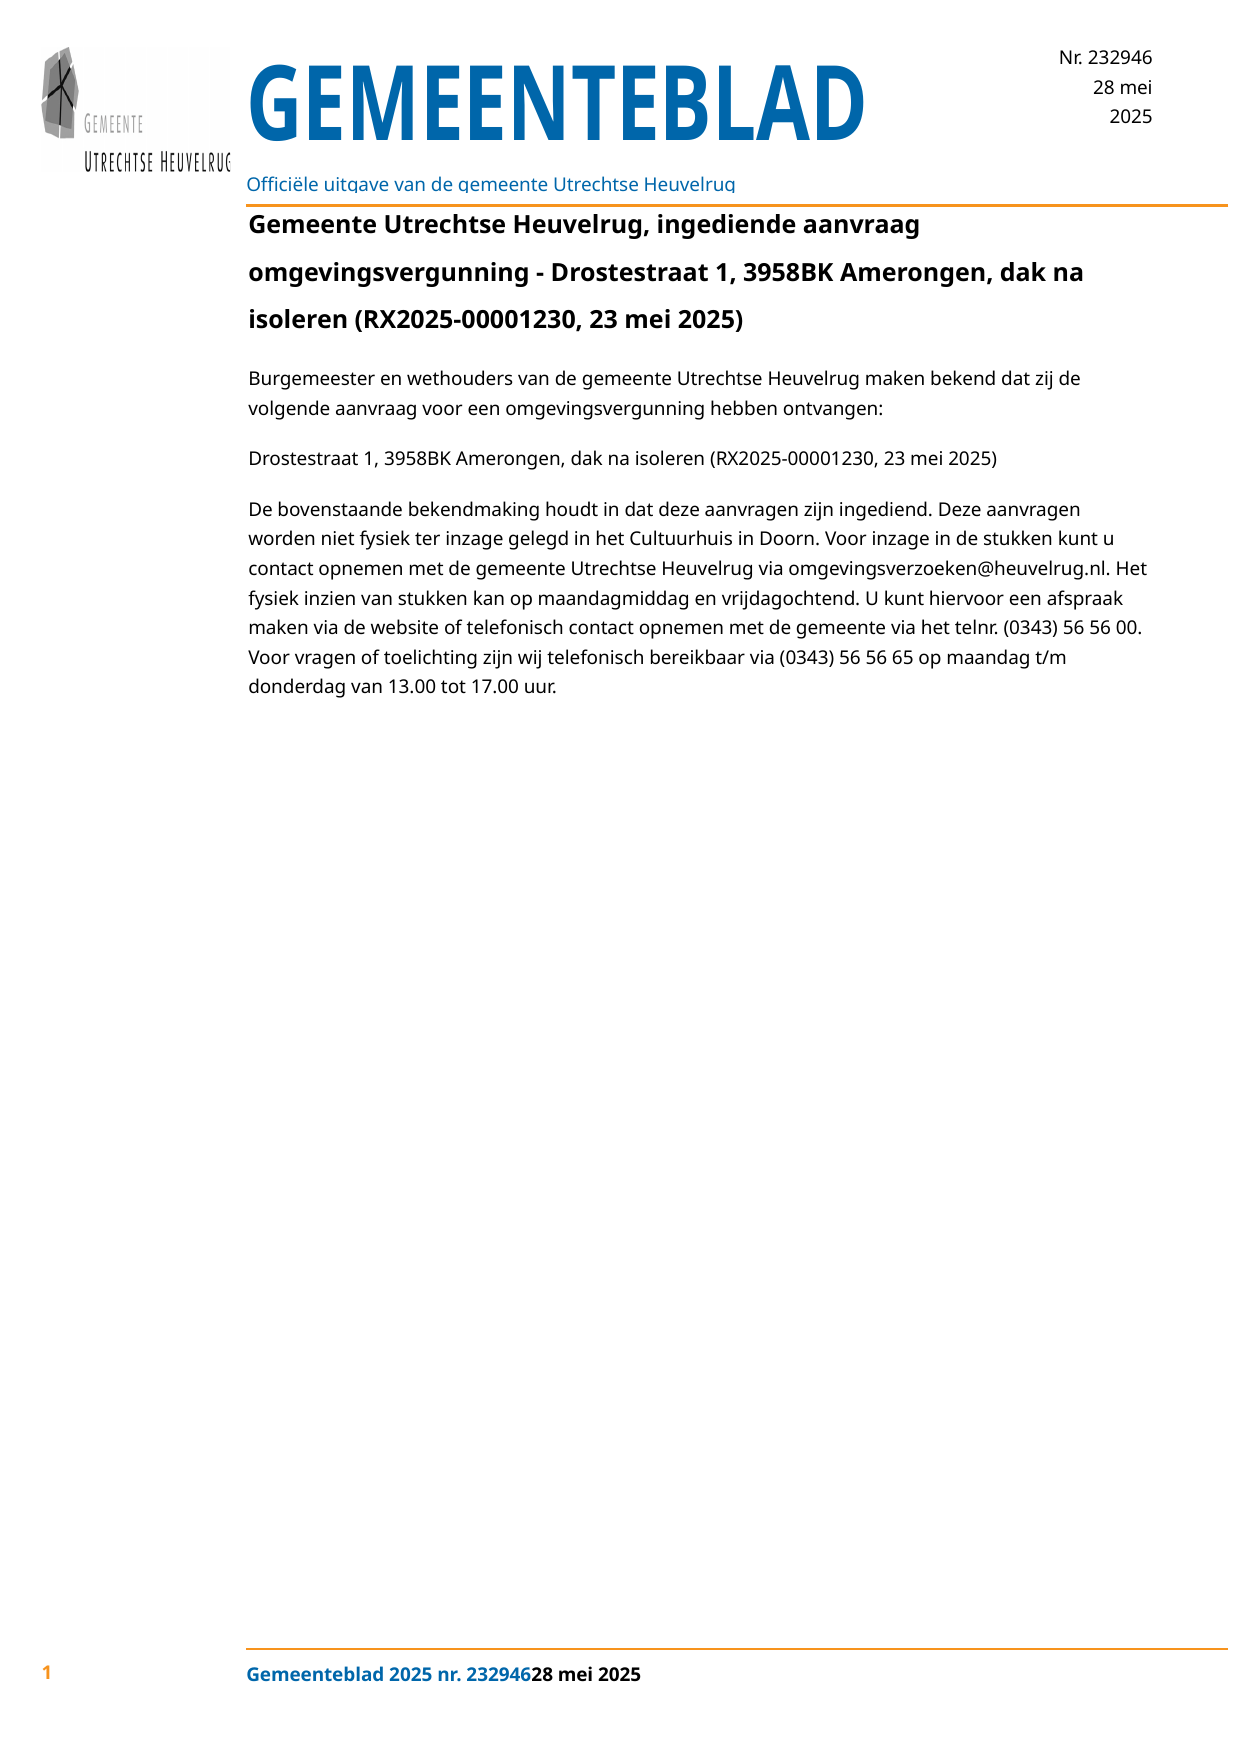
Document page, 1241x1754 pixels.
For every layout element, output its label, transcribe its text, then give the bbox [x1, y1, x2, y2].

text Gemeente Utrechtse Heuvelrug, ingediende aanvraag omgevingsvergunning - Drostestraat 1, 3958BK Amerongen, dak na isoleren (RX2025-00001230, 23 mei 2025) [248, 207, 1152, 336]
picture [41, 47, 231, 172]
text De bovenstaande bekendmaking houdt in dat deze aanvragen zijn ingediend. Deze aanvragen worden niet fysiek ter inzage gelegd in het Cultuurhuis in Doorn. Voor inzage in de stukken kunt u contact opnemen met de gemeente Utrechtse Heuvelrug via omgevingsverzoeken@heuvelrug.nl. Het fysiek inzien van stukken kan op maandagmiddag en vrijdagochtend. U kunt hiervoor een afspraak maken via de website of telefonisch contact opnemen met de gemeente via het telnr. (0343) 56 56 00. Voor vragen of toelichting zijn wij telefonisch bereikbaar via (0343) 56 56 65 op maandag t/m donderdag van 13.00 tot 17.00 uur. [248, 496, 1152, 699]
text Burgemeester en wethouders van de gemeente Utrechtse Heuvelrug maken bekend dat zij de volgende aanvraag voor een omgevingsvergunning hebben ontvangen: [248, 366, 1152, 421]
text Drostestraat 1, 3958BK Amerongen, dak na isoleren (RX2025-00001230, 23 mei 2025) [248, 446, 1152, 471]
